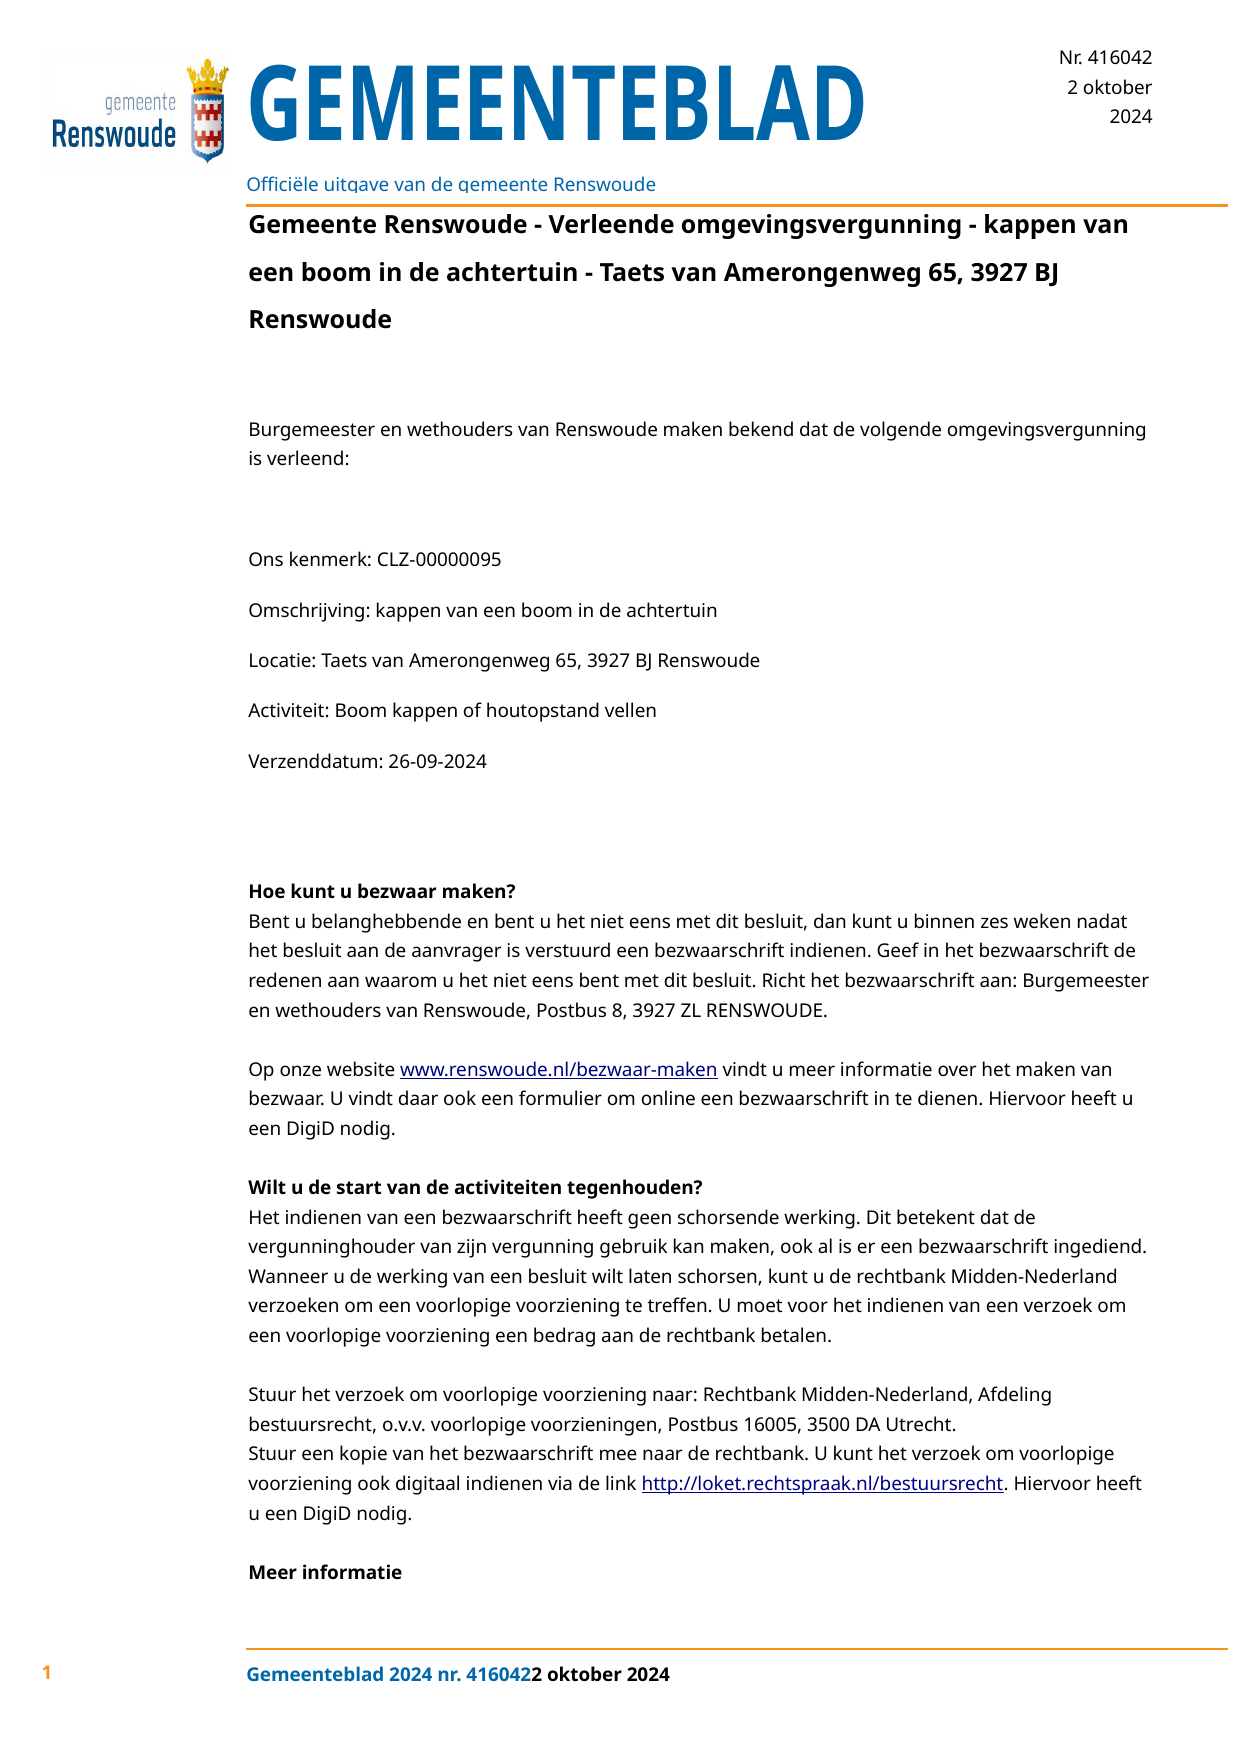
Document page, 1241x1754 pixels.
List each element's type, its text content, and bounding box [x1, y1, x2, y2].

text Burgemeester en wethouders van Renswoude maken bekend dat de volgende omgevingsvergunning is verleend: [248, 416, 1152, 471]
text Locatie: Taets van Amerongenweg 65, 3927 BJ Renswoude [248, 647, 1152, 673]
text Ons kenmerk: CLZ-00000095 [248, 546, 1152, 572]
table_header Hoe kunt u bezwaar maken? Bent u belanghebbende en bent u het niet eens met dit besluit, dan kunt u binnen zes weken nadat het besluit aan de aanvrager is verstuurd een bezwaarschrift indienen. Geef in het bezwaarschrift de redenen aan waarom u het niet eens bent met dit besluit. Richt het bezwaarschrift aan: Burgemeester en wethouders van Renswoude, Postbus 8, 3927 ZL RENSWOUDE. Op onze website www.renswoude.nl/bezwaar-maken vindt u meer informatie over het maken van bezwaar. U vindt daar ook een formulier om online een bezwaarschrift in te dienen. Hiervoor heeft u een DigiD nodig. Wilt u de start van de activiteiten tegenhouden? Het indienen van een bezwaarschrift heeft geen schorsende werking. Dit betekent dat de vergunninghouder van zijn vergunning gebruik kan maken, ook al is er een bezwaarschrift ingediend. Wanneer u de werking van een besluit wilt laten schorsen, kunt u de rechtbank Midden-Nederland verzoeken om een voorlopige voorziening te treffen. U moet voor het indienen van een verzoek om een voorlopige voorziening een bedrag aan de rechtbank betalen. Stuur het verzoek om voorlopige voorziening naar: Rechtbank Midden-Nederland, Afdeling bestuursrecht, o.v.v. voorlopige voorzieningen, Postbus 16005, 3500 DA Utrecht. Stuur een kopie van het bezwaarschrift mee naar de rechtbank. U kunt het verzoek om voorlopige voorziening ook digitaal indienen via de link http://loket.rechtspraak.nl/bestuursrecht. Hiervoor heeft u een DigiD nodig. Meer informatie [248, 879, 1152, 1585]
text Verzenddatum: 26-09-2024 [248, 748, 1152, 774]
text Activiteit: Boom kappen of houtopstand vellen [248, 698, 1152, 723]
picture [41, 47, 231, 172]
text Omschrijving: kappen van een boom in de achtertuin [248, 597, 1152, 622]
text Gemeente Renswoude - Verleende omgevingsvergunning - kappen van een boom in de achtertuin - Taets van Amerongenweg 65, 3927 BJ Renswoude [248, 207, 1152, 336]
